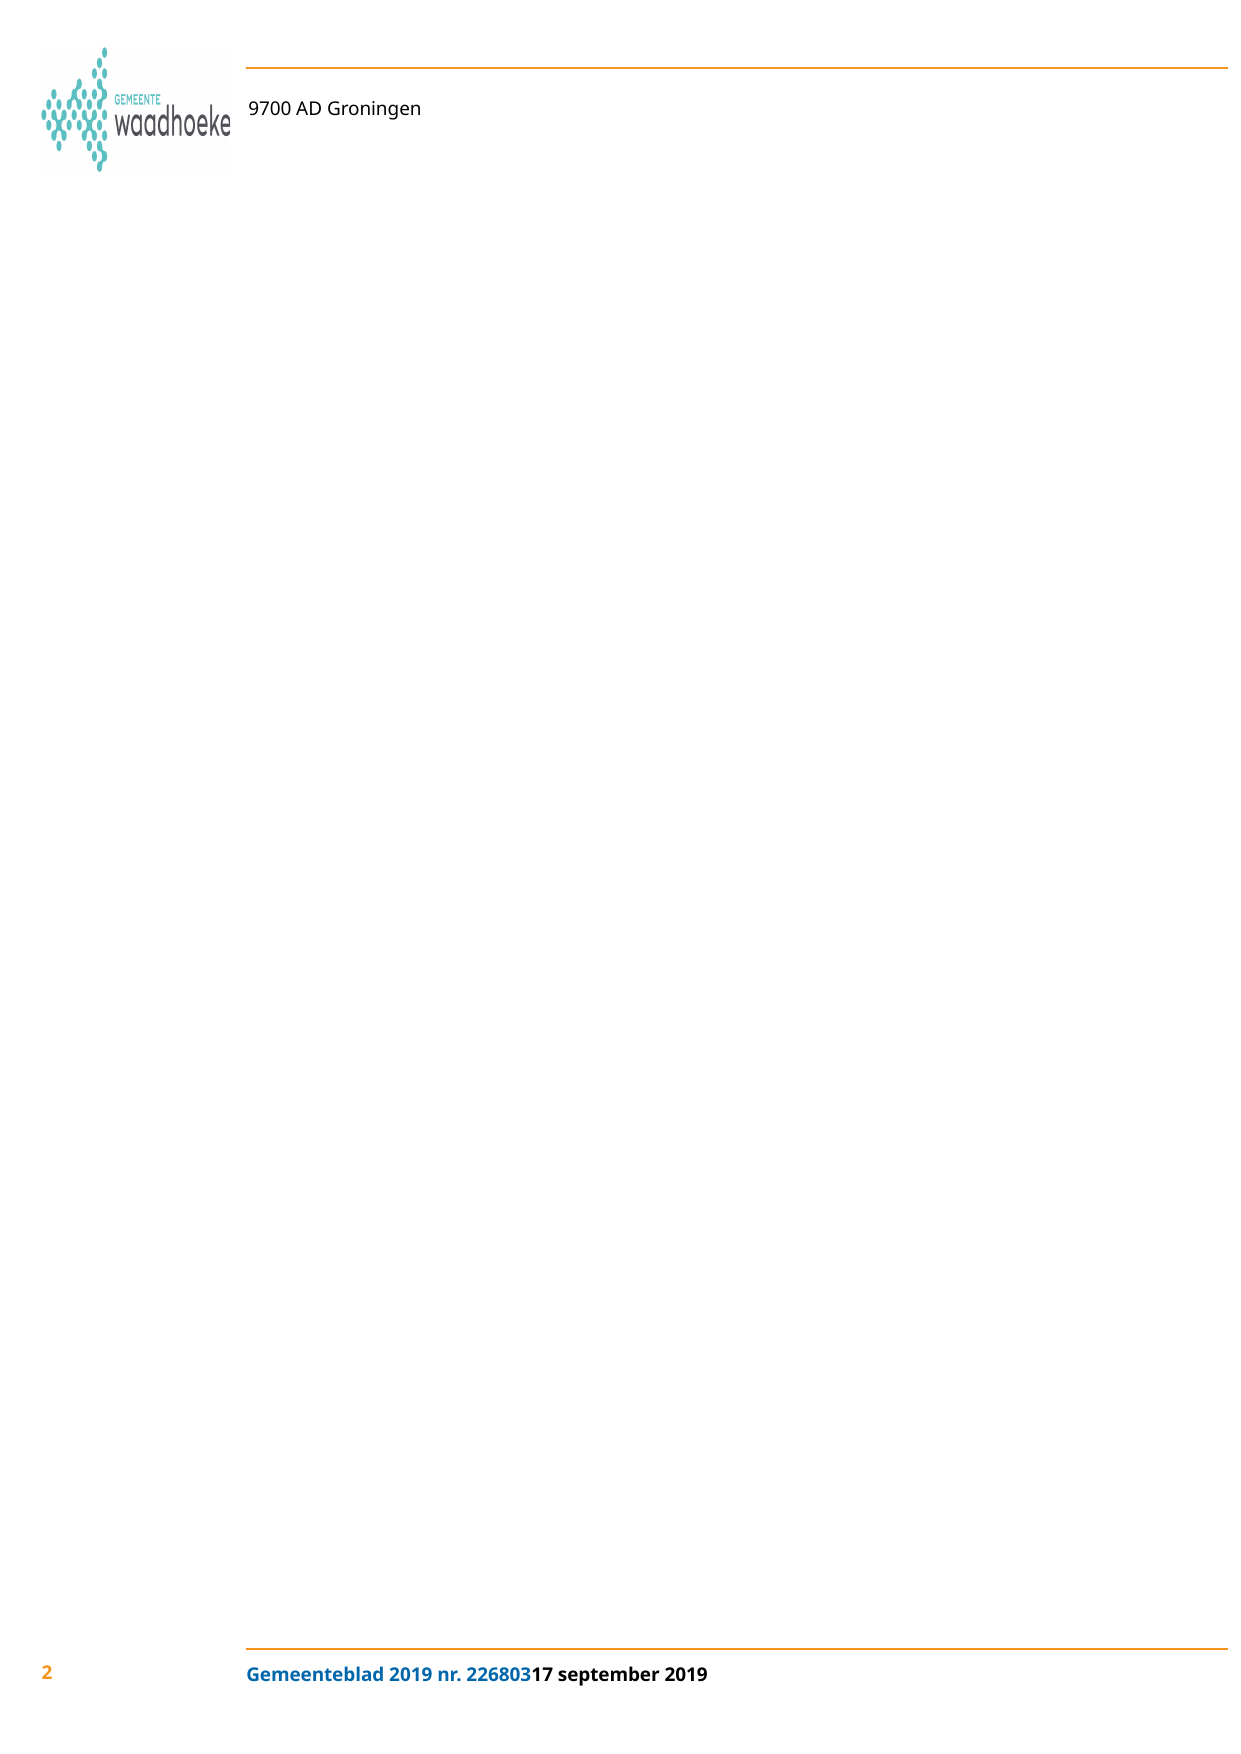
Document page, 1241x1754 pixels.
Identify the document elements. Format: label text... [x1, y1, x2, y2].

picture [41, 47, 231, 172]
text 9700 AD Groningen [248, 95, 1152, 121]
